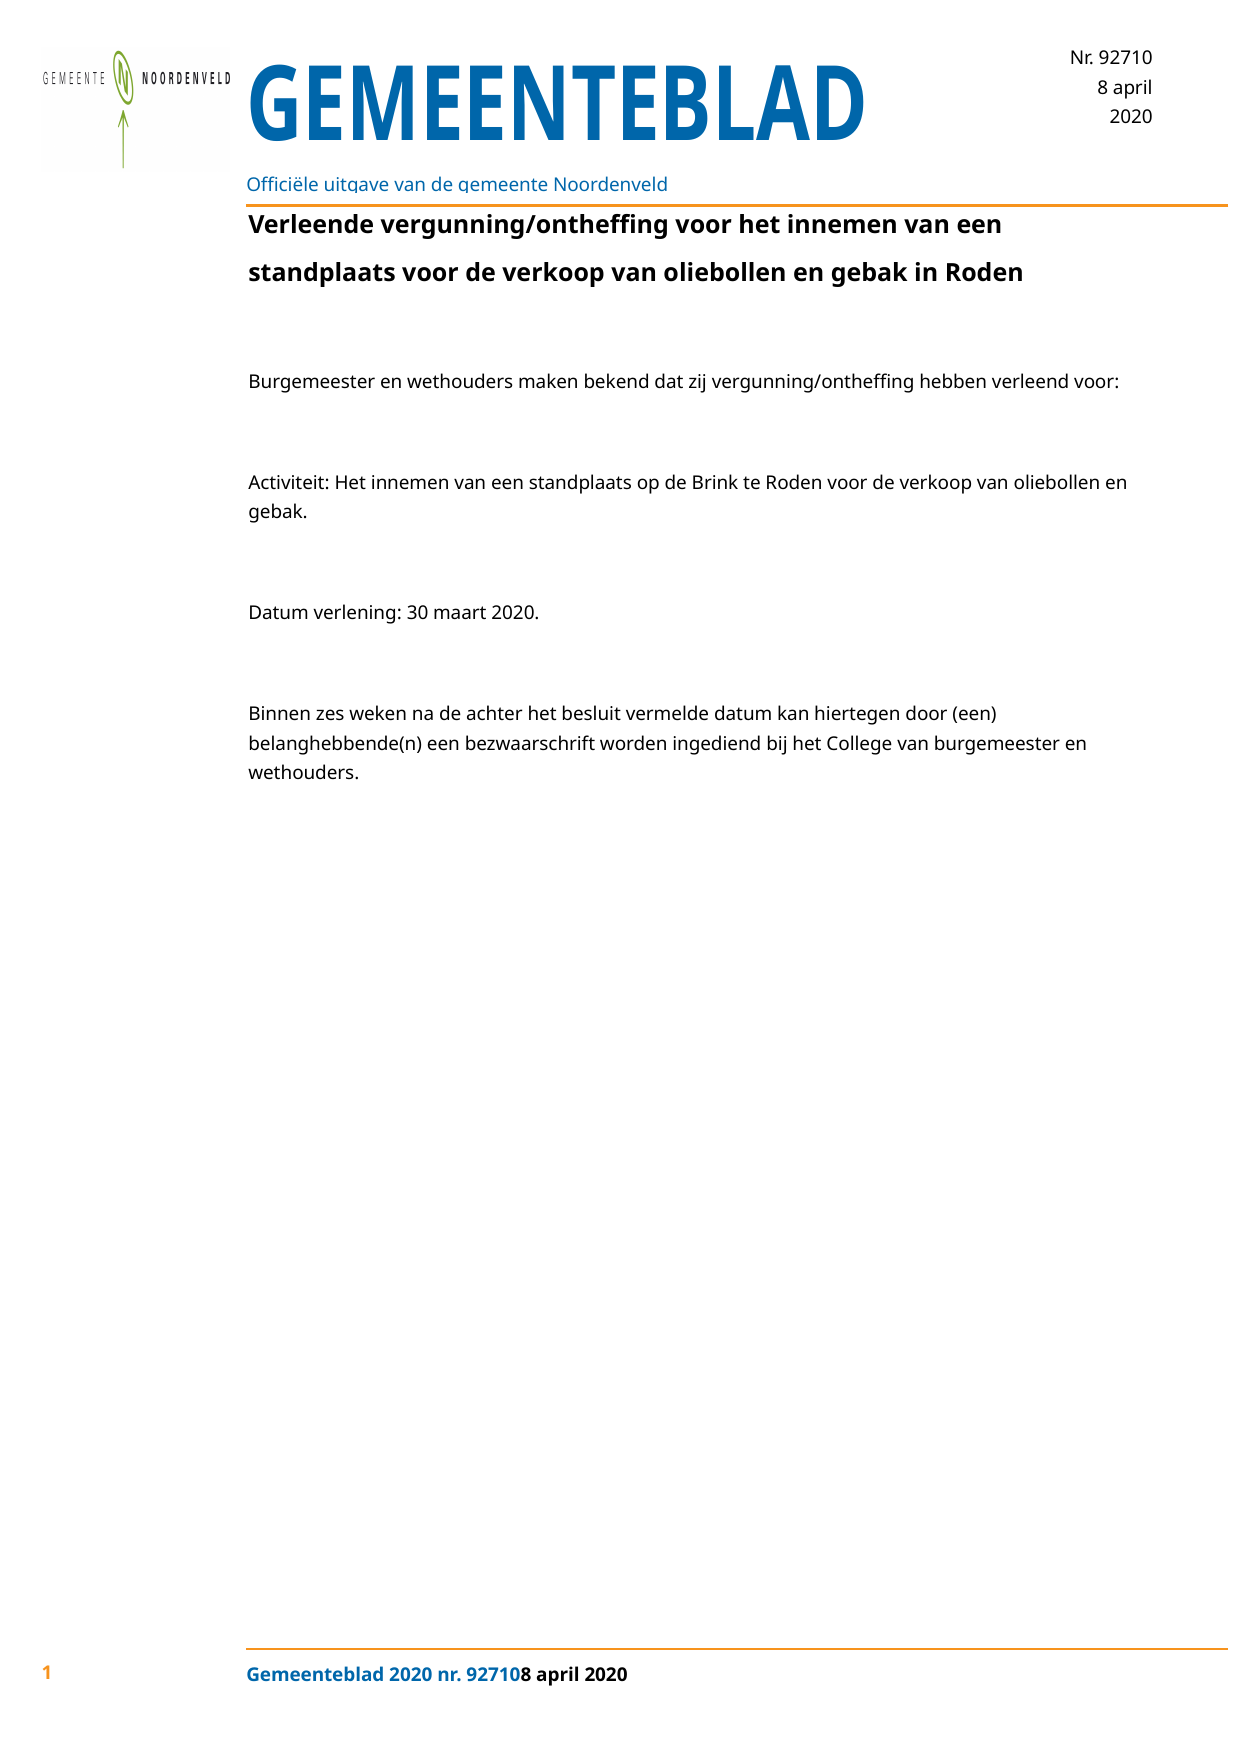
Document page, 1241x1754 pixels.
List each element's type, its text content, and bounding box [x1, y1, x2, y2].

picture [41, 47, 231, 172]
text Burgemeester en wethouders maken bekend dat zij vergunning/ontheffing hebben verleend voor: [248, 368, 1152, 394]
text Activiteit: Het innemen van een standplaats op de Brink te Roden voor de verkoop van oliebollen en gebak. [248, 469, 1152, 524]
text Binnen zes weken na de achter het besluit vermelde datum kan hiertegen door (een) belanghebbende(n) een bezwaarschrift worden ingediend bij het College van burgemeester en wethouders. [248, 700, 1152, 785]
text Datum verlening: 30 maart 2020. [248, 599, 1152, 625]
text Verleende vergunning/ontheffing voor het innemen van een standplaats voor de verkoop van oliebollen en gebak in Roden [248, 207, 1152, 288]
